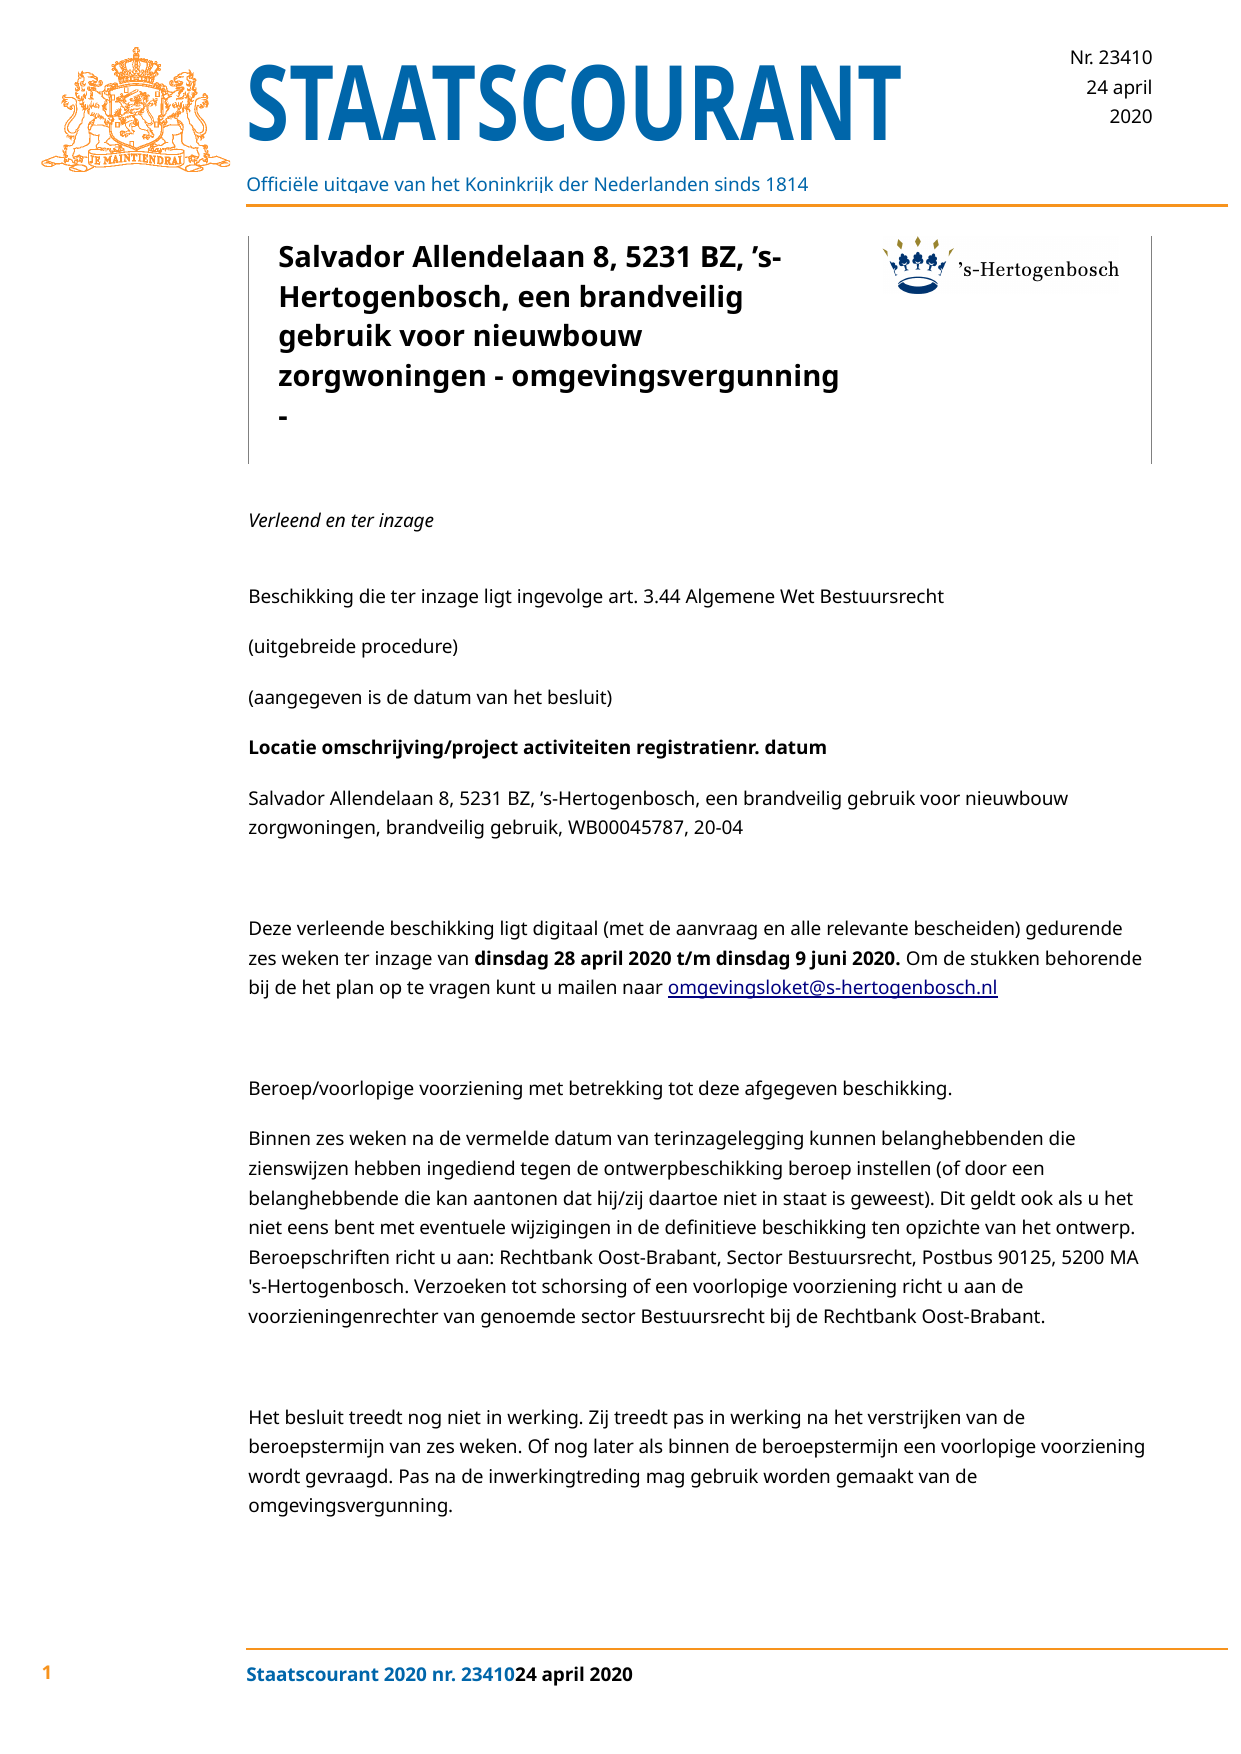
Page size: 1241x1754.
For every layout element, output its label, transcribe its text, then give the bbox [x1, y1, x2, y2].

picture [41, 47, 231, 172]
table_header [1119, 236, 1151, 293]
table_header Salvador Allendelaan 8, 5231 BZ, ’s-Hertogenbosch, een brandveilig gebruik voor nieuwbouw zorgwoningen - omgevingsvergunning - [249, 236, 850, 464]
text Deze verleende beschikking ligt digitaal (met de aanvraag en alle relevante bescheiden) gedurende zes weken ter inzage van dinsdag 28 april 2020 t/m dinsdag 9 juni 2020. Om de stukken behorende bij de het plan op te vragen kunt u mailen naar omgevingsloket@s-hertogenbosch.nl [248, 915, 1152, 1000]
text Beschikking die ter inzage ligt ingevolge art. 3.44 Algemene Wet Bestuursrecht [248, 583, 1152, 609]
table_header [850, 236, 882, 293]
text (aangegeven is de datum van het besluit) [248, 684, 1152, 709]
table_header [850, 294, 1151, 464]
text Het besluit treedt nog niet in werking. Zij treedt pas in werking na het verstrijken van de beroepstermijn van zes weken. Of nog later als binnen de beroepstermijn een voorlopige voorziening wordt gevraagd. Pas na de inwerkingtreding mag gebruik worden gemaakt van de omgevingsvergunning. [248, 1404, 1152, 1518]
text Beroep/voorlopige voorziening met betrekking tot deze afgegeven beschikking. [248, 1075, 1152, 1101]
text (uitgebreide procedure) [248, 633, 1152, 659]
text Salvador Allendelaan 8, 5231 BZ, ’s-Hertogenbosch, een brandveilig gebruik voor nieuwbouw zorgwoningen, brandveilig gebruik, WB00045787, 20-04 [248, 785, 1152, 840]
text Locatie omschrijving/project activiteiten registratienr. datum [248, 734, 1152, 760]
text Binnen zes weken na de vermelde datum van terinzagelegging kunnen belanghebbenden die zienswijzen hebben ingediend tegen de ontwerpbeschikking beroep instellen (of door een belanghebbende die kan aantonen dat hij/zij daartoe niet in staat is geweest). Dit geldt ook als u het niet eens bent met eventuele wijzigingen in de definitieve beschikking ten opzichte van het ontwerp. Beroepschriften richt u aan: Rechtbank Oost-Brabant, Sector Bestuursrecht, Postbus 90125, 5200 MA 's-Hertogenbosch. Verzoeken tot schorsing of een voorlopige voorziening richt u aan de voorzieningenrechter van genoemde sector Bestuursrecht bij de Rechtbank Oost-Brabant. [248, 1126, 1152, 1329]
text Verleend en ter inzage [248, 507, 1152, 533]
picture [882, 236, 1119, 294]
